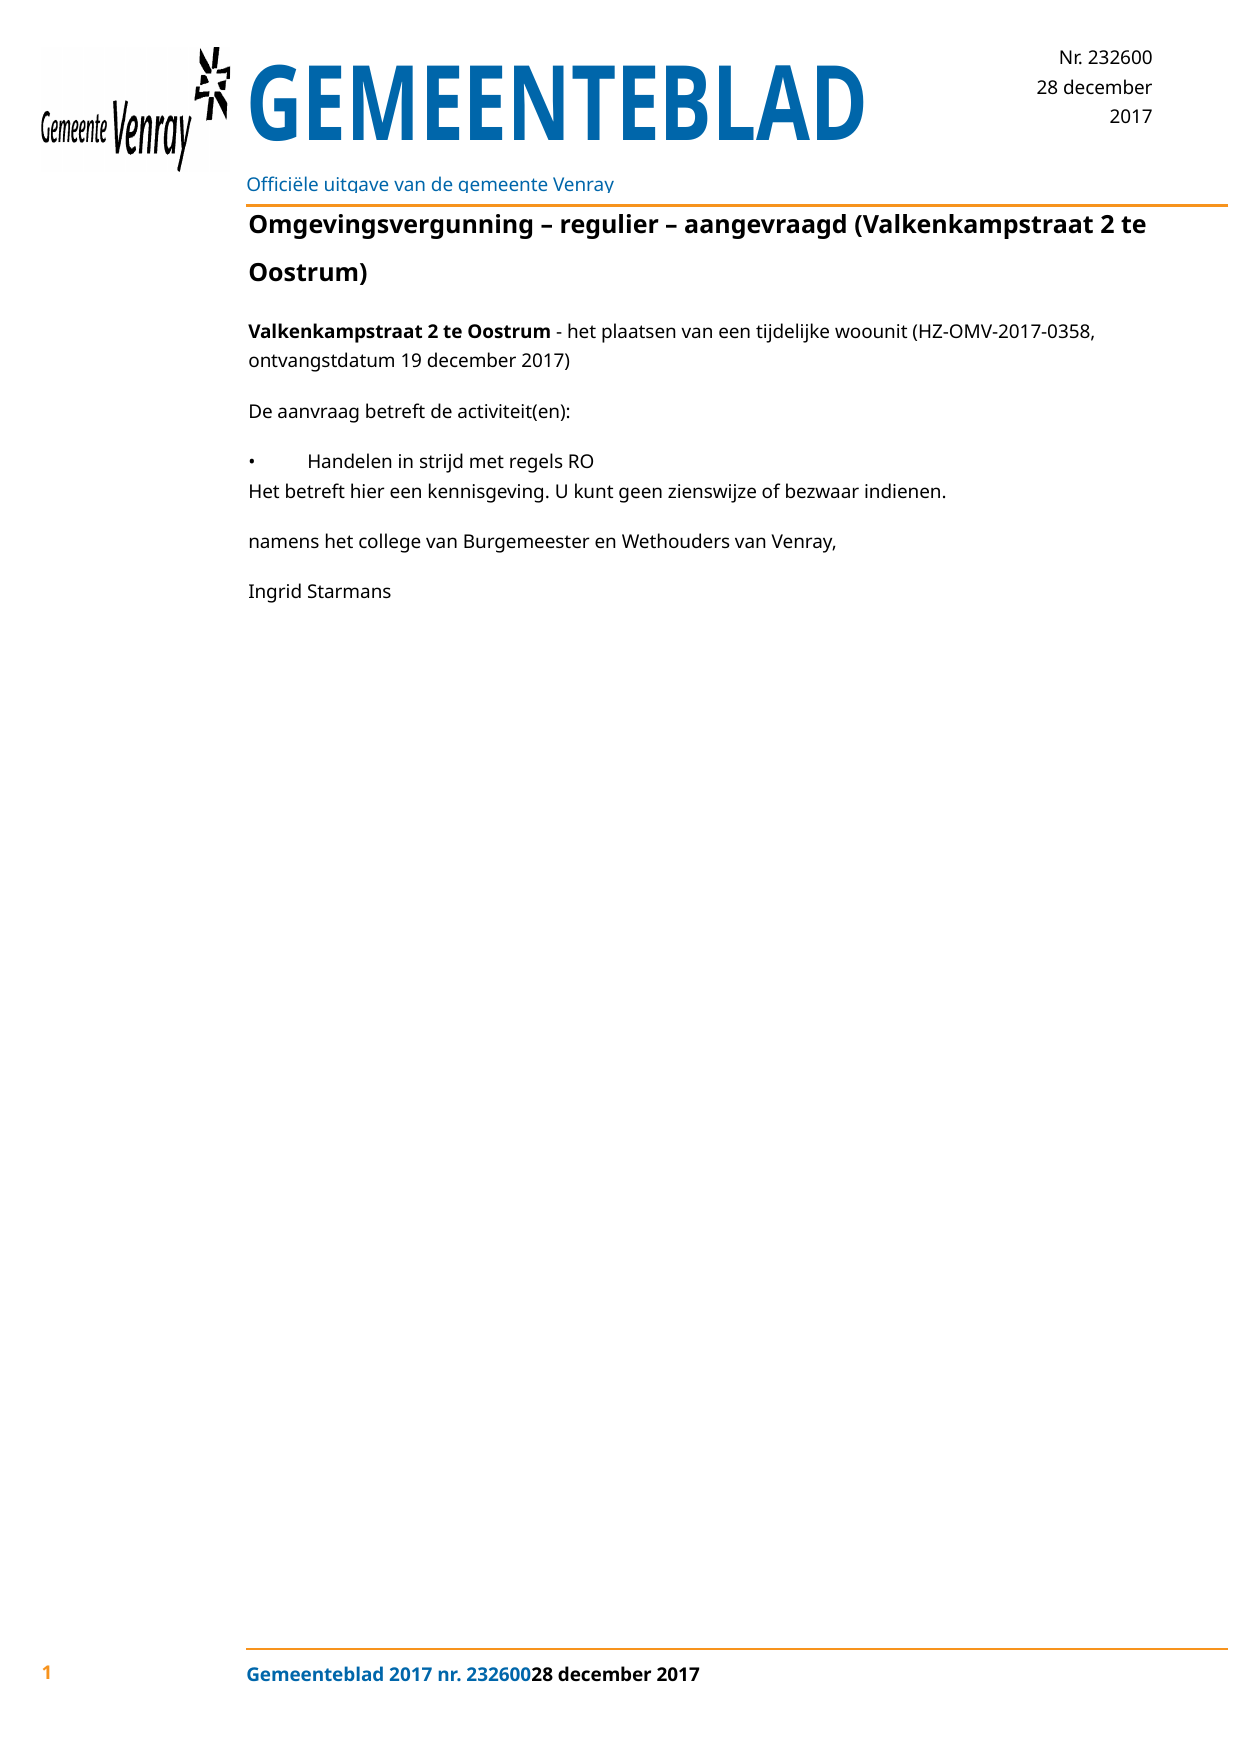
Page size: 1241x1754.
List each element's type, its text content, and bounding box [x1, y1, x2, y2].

picture [41, 47, 231, 172]
text Omgevingsvergunning – regulier – aangevraagd (Valkenkampstraat 2 te Oostrum) [248, 207, 1152, 288]
text Ingrid Starmans [248, 579, 1152, 604]
text Het betreft hier een kennisgeving. U kunt geen zienswijze of bezwaar indienen. [248, 478, 1152, 504]
text Valkenkampstraat 2 te Oostrum - het plaatsen van een tijdelijke woounit (HZ-OMV-2017-0358, ontvangstdatum 19 december 2017) [248, 318, 1152, 373]
text namens het college van Burgemeester en Wethouders van Venray, [248, 528, 1152, 554]
text De aanvraag betreft de activiteit(en): [248, 398, 1152, 424]
list Handelen in strijd met regels RO [248, 448, 1152, 474]
